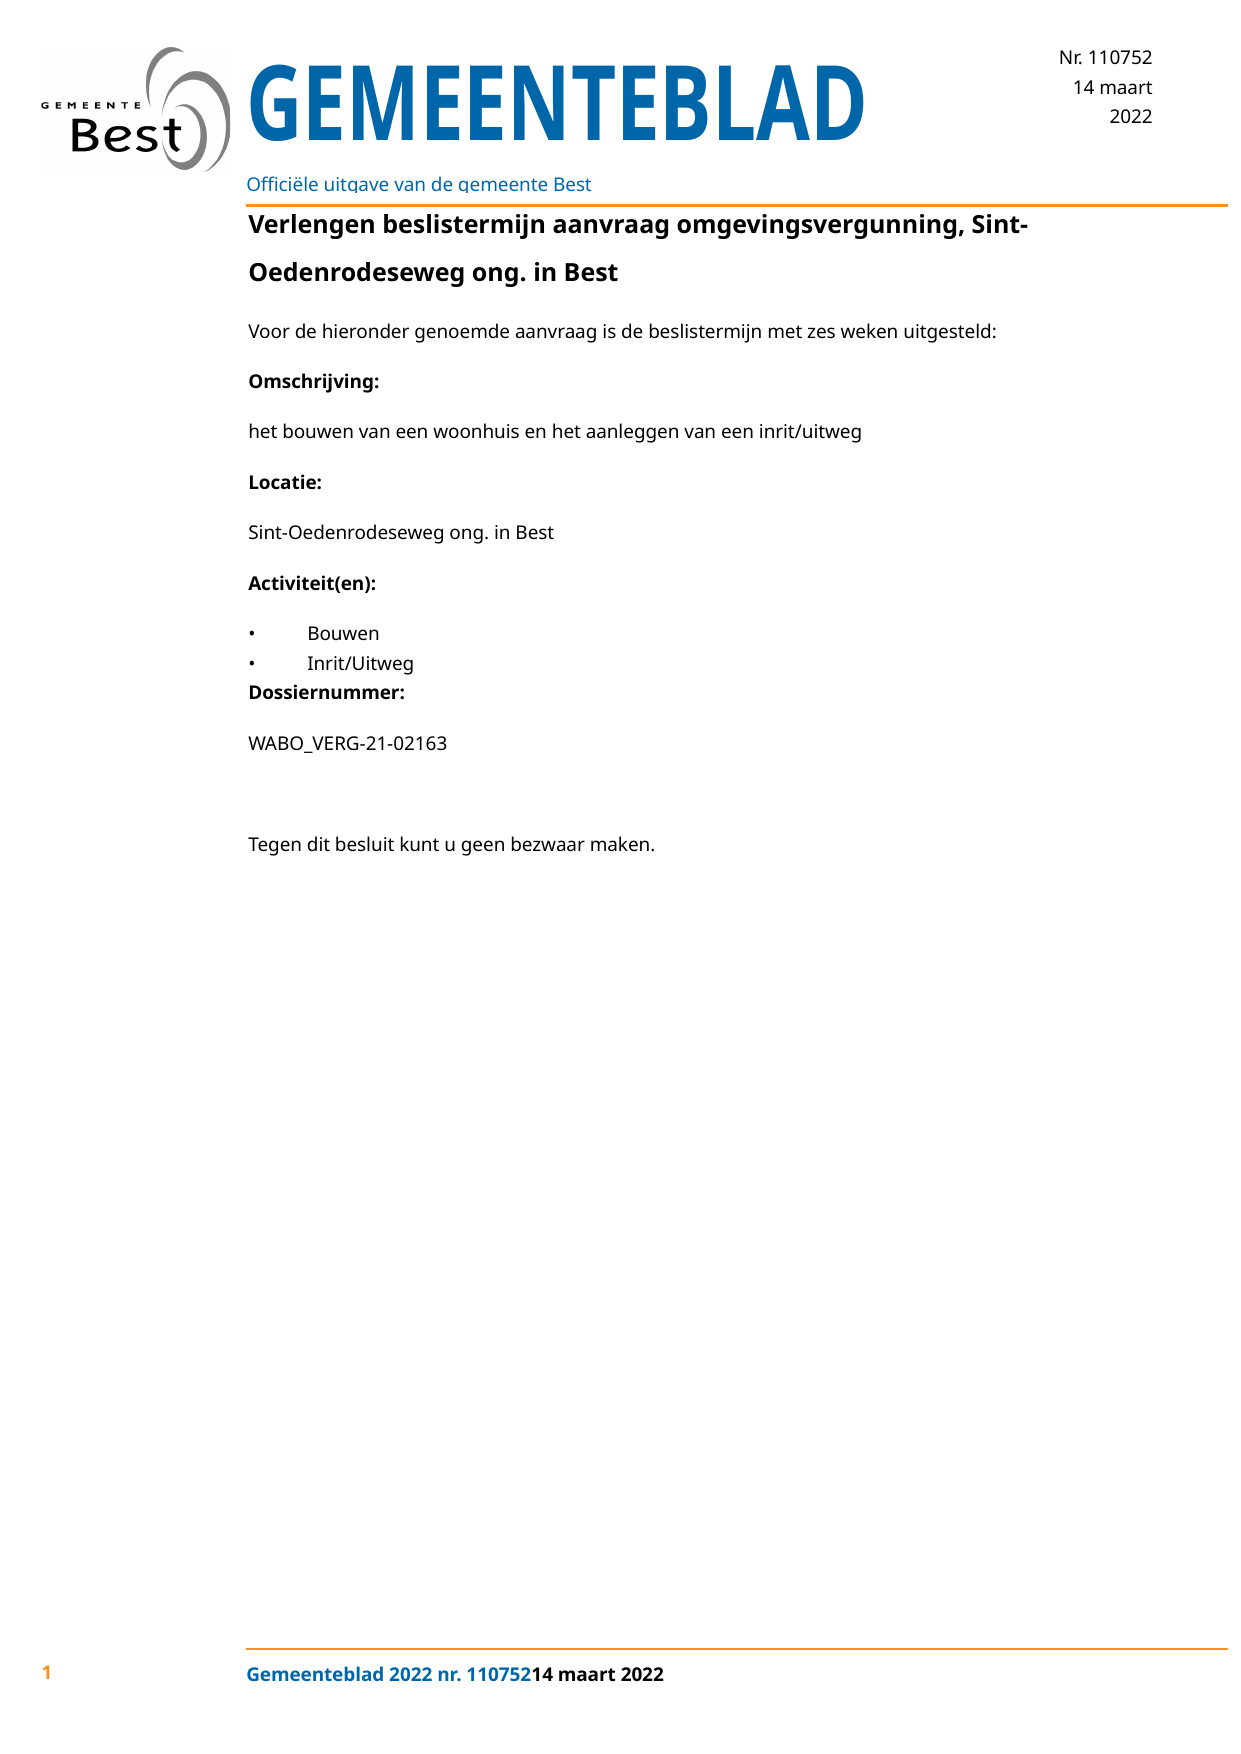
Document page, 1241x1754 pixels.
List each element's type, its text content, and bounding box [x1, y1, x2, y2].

picture [41, 47, 231, 172]
text WABO_VERG-21-02163 [248, 730, 1152, 756]
list Inrit/Uitweg [248, 650, 1152, 676]
text Dossiernummer: [248, 679, 1152, 705]
text Activiteit(en): [248, 570, 1152, 596]
text Omschrijving: [248, 368, 1152, 394]
text Tegen dit besluit kunt u geen bezwaar maken. [248, 831, 1152, 857]
text Sint-Oedenrodeseweg ong. in Best [248, 519, 1152, 545]
text Verlengen beslistermijn aanvraag omgevingsvergunning, Sint-Oedenrodeseweg ong. in Best [248, 207, 1152, 288]
text Voor de hieronder genoemde aanvraag is de beslistermijn met zes weken uitgesteld: [248, 318, 1152, 344]
list Bouwen [248, 620, 1152, 646]
text Locatie: [248, 469, 1152, 495]
text het bouwen van een woonhuis en het aanleggen van een inrit/uitweg [248, 419, 1152, 444]
